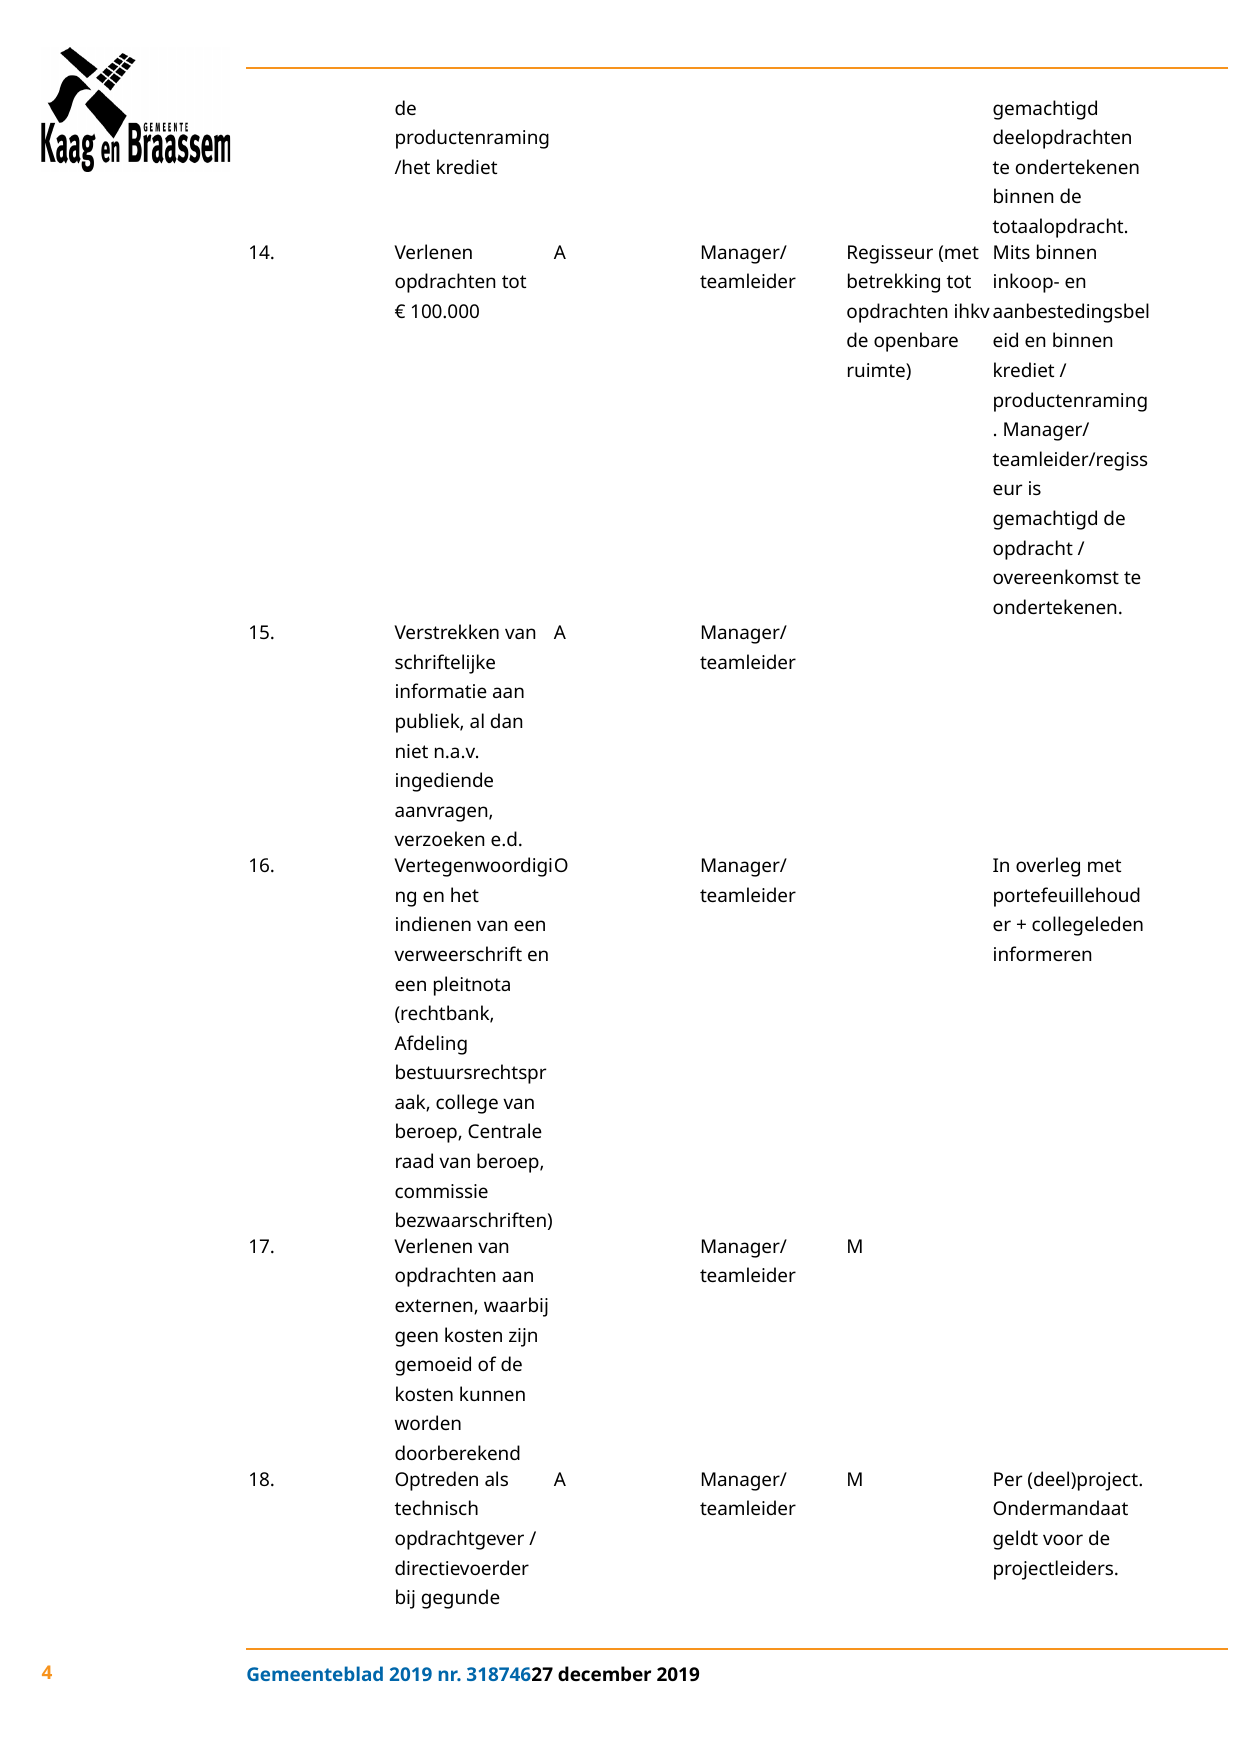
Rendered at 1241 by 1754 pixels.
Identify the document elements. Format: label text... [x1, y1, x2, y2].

table_cell Manager/ teamleider [700, 853, 846, 1233]
table_cell Manager/ teamleider [700, 1466, 846, 1610]
table_cell [846, 620, 992, 852]
table_cell [700, 95, 846, 239]
table_cell 15. [248, 620, 394, 852]
table_cell Manager/ teamleider [700, 1233, 846, 1466]
table_cell Verstrekken van schriftelijke informatie aan publiek, al dan niet n.a.v. ingediende aanvragen, verzoeken e.d. [394, 620, 553, 852]
table_cell O [554, 853, 700, 1233]
table_cell 16. [248, 853, 394, 1233]
table_cell In overleg met portefeuillehouder + collegeleden informeren [993, 853, 1152, 1233]
table_cell Verlenen van opdrachten aan externen, waarbij geen kosten zijn gemoeid of de kosten kunnen worden doorberekend [394, 1233, 553, 1466]
table_cell [993, 1233, 1152, 1466]
table_cell M [846, 1233, 992, 1466]
table_cell Mits binnen inkoop- en aanbestedingsbeleid en binnen krediet / productenraming. Manager/ teamleider/regisseur is gemachtigd de opdracht / overeenkomst te ondertekenen. [993, 239, 1152, 619]
table_cell Verlenen opdrachten tot € 100.000 [394, 239, 553, 619]
table_cell [248, 95, 394, 239]
table_cell Regisseur (met betrekking tot opdrachten ihkv de openbare ruimte) [846, 239, 992, 619]
table_cell 18. [248, 1466, 394, 1610]
table_cell 17. [248, 1233, 394, 1466]
table_cell 14. [248, 239, 394, 619]
table_cell de productenraming/het krediet [394, 95, 553, 239]
table_cell [846, 95, 992, 239]
table_cell A [554, 1466, 700, 1610]
table_cell Manager/ teamleider [700, 239, 846, 619]
table_cell Manager/ teamleider [700, 620, 846, 852]
table_cell [554, 1233, 700, 1466]
table_cell Vertegenwoordiging en het indienen van een verweerschrift en een pleitnota (rechtbank, Afdeling bestuursrechtspraak, college van beroep, Centrale raad van beroep, commissie bezwaarschriften) [394, 853, 553, 1233]
table_cell A [554, 620, 700, 852]
table_cell [993, 620, 1152, 852]
table_cell gemachtigd deelopdrachten te ondertekenen binnen de totaalopdracht. [993, 95, 1152, 239]
table_cell [554, 95, 700, 239]
table_cell [846, 853, 992, 1233]
table_cell Optreden als technisch opdrachtgever / directievoerder bij gegunde [394, 1466, 553, 1610]
table_cell Per (deel)project. Ondermandaat geldt voor de projectleiders. [993, 1466, 1152, 1610]
picture [41, 47, 231, 172]
table_cell A [554, 239, 700, 619]
table_cell M [846, 1466, 992, 1610]
